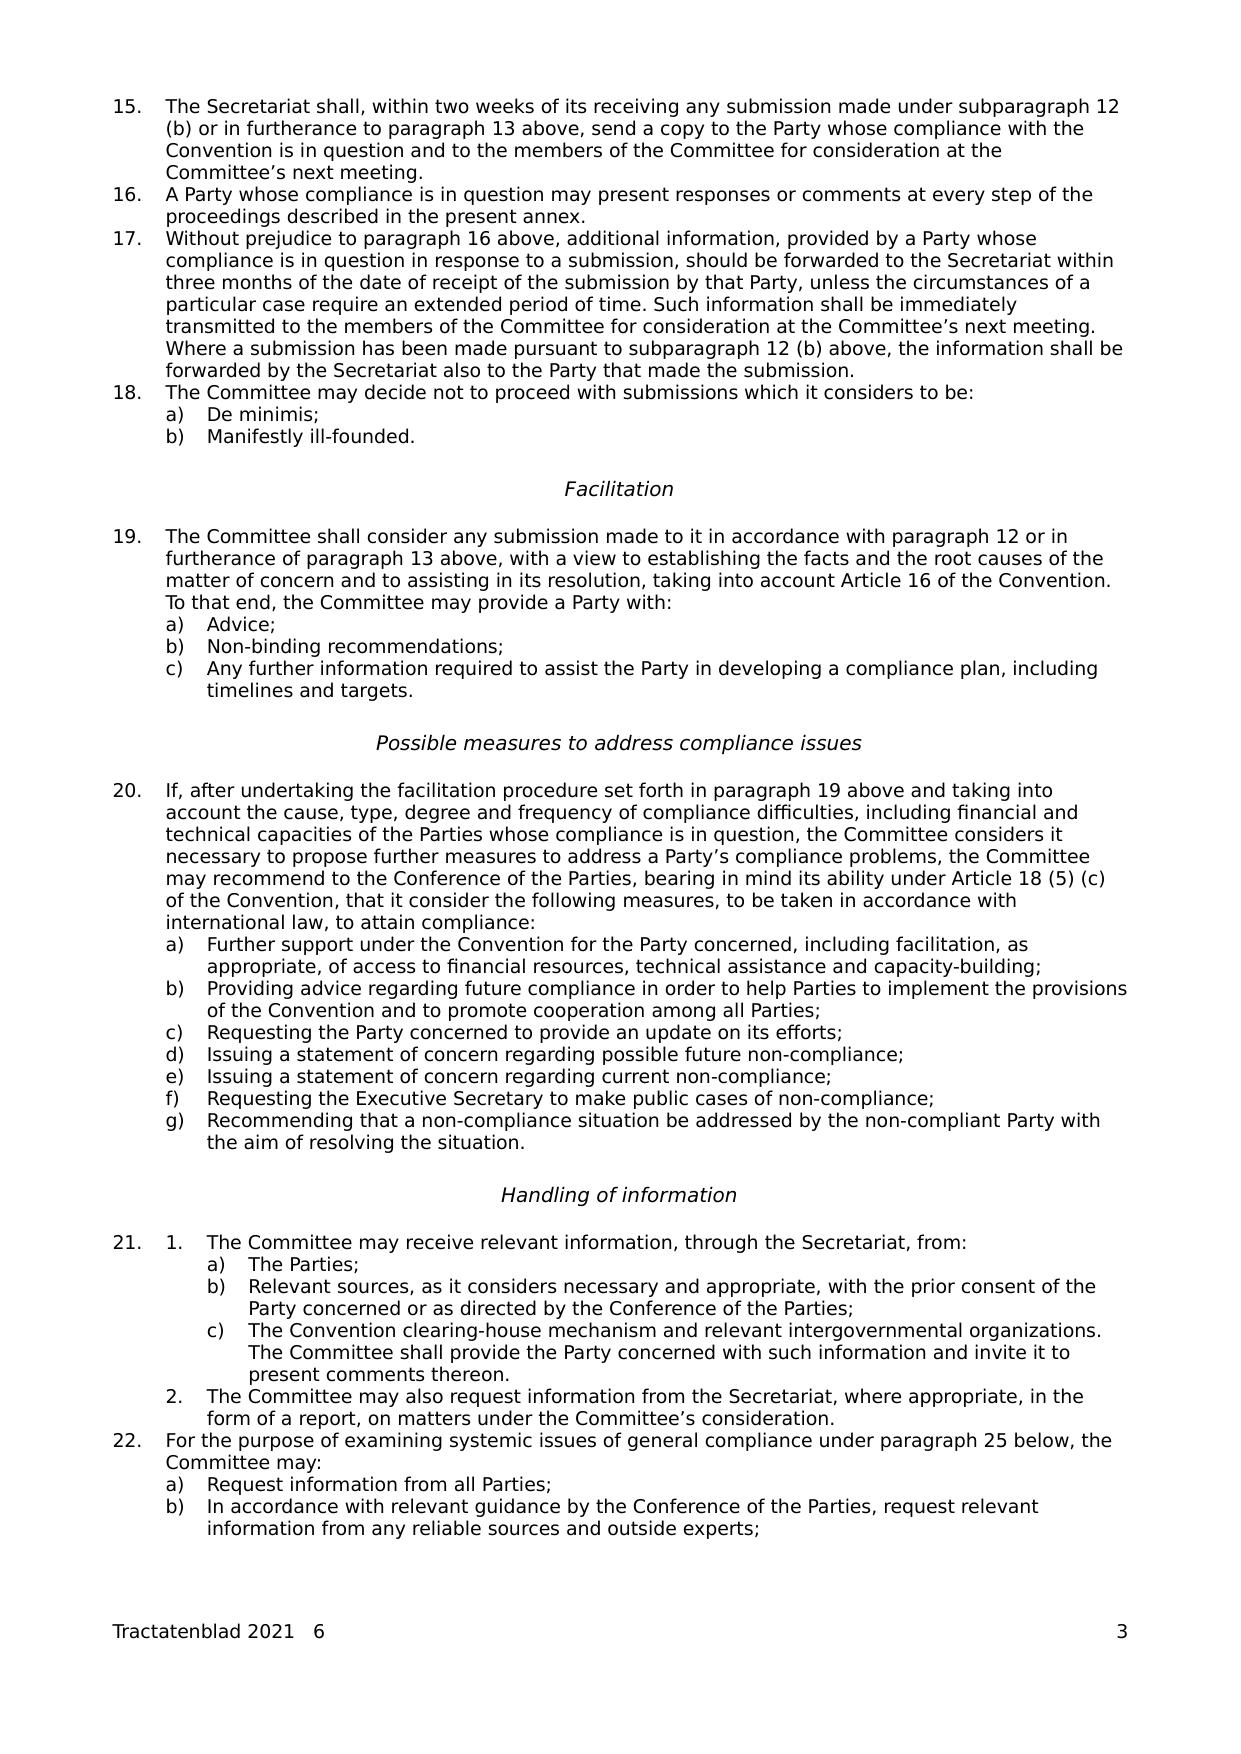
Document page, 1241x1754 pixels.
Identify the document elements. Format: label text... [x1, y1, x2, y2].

text b) Providing advice regarding future compliance in order to help Parties to implement the provisions of the Convention and to promote cooperation among all Parties; [165, 978, 1128, 1022]
subtitle Facilitation [112, 478, 1128, 501]
text 22. For the purpose of examining systemic issues of general compliance under paragraph 25 below, the Committee may: [112, 1430, 1128, 1474]
text 16. A Party whose compliance is in question may present responses or comments at every step of the proceedings described in the present annex. [112, 184, 1128, 228]
text c) Any further information required to assist the Party in developing a compliance plan, including timelines and targets. [165, 658, 1128, 702]
text 17. Without prejudice to paragraph 16 above, additional information, provided by a Party whose compliance is in question in response to a submission, should be forwarded to the Secretariat within three months of the date of receipt of the submission by that Party, unless the circumstances of a particular case require an extended period of time. Such information shall be immediately transmitted to the members of the Committee for consideration at the Committee’s next meeting. Where a submission has been made pursuant to subparagraph 12 (b) above, the information shall be forwarded by the Secretariat also to the Party that made the submission. [112, 228, 1128, 382]
subtitle Handling of information [112, 1184, 1128, 1207]
text 18. The Committee may decide not to proceed with submissions which it considers to be: [112, 382, 1128, 404]
text b) Relevant sources, as it considers necessary and appropriate, with the prior consent of the Party concerned or as directed by the Conference of the Parties; [207, 1276, 1128, 1320]
text a) De minimis; [165, 404, 1128, 426]
text a) Advice; [165, 614, 1128, 636]
text g) Recommending that a non-compliance situation be addressed by the non-compliant Party with the aim of resolving the situation. [165, 1110, 1128, 1154]
text 19. The Committee shall consider any submission made to it in accordance with paragraph 12 or in furtherance of paragraph 13 above, with a view to establishing the facts and the root causes of the matter of concern and to assisting in its resolution, taking into account Article 16 of the Convention. To that end, the Committee may provide a Party with: [112, 526, 1128, 614]
text 21. 1. The Committee may receive relevant information, through the Secretariat, from: [112, 1232, 1128, 1254]
text e) Issuing a statement of concern regarding current non-compliance; [165, 1066, 1128, 1088]
text c) The Convention clearing-house mechanism and relevant intergovernmental organizations. The Committee shall provide the Party concerned with such information and invite it to present comments thereon. [207, 1320, 1128, 1386]
text f) Requesting the Executive Secretary to make public cases of non-compliance; [165, 1088, 1128, 1110]
text b) Non-binding recommendations; [165, 636, 1128, 658]
text 2. The Committee may also request information from the Secretariat, where appropriate, in the form of a report, on matters under the Committee’s consideration. [165, 1386, 1128, 1430]
text b) In accordance with relevant guidance by the Conference of the Parties, request relevant information from any reliable sources and outside experts; [165, 1496, 1128, 1540]
text a) Further support under the Convention for the Party concerned, including facilitation, as appropriate, of access to financial resources, technical assistance and capacity-building; [165, 934, 1128, 978]
text c) Requesting the Party concerned to provide an update on its efforts; [165, 1022, 1128, 1044]
text d) Issuing a statement of concern regarding possible future non-compliance; [165, 1044, 1128, 1066]
text 15. The Secretariat shall, within two weeks of its receiving any submission made under subparagraph 12 (b) or in furtherance to paragraph 13 above, send a copy to the Party whose compliance with the Convention is in question and to the members of the Committee for consideration at the Committee’s next meeting. [112, 96, 1128, 184]
text 20. If, after undertaking the facilitation procedure set forth in paragraph 19 above and taking into account the cause, type, degree and frequency of compliance difficulties, including financial and technical capacities of the Parties whose compliance is in question, the Committee considers it necessary to propose further measures to address a Party’s compliance problems, the Committee may recommend to the Conference of the Parties, bearing in mind its ability under Article 18 (5) (c) of the Convention, that it consider the following measures, to be taken in accordance with international law, to attain compliance: [112, 780, 1128, 934]
text a) Request information from all Parties; [165, 1474, 1128, 1496]
text b) Manifestly ill-founded. [165, 426, 1128, 448]
text a) The Parties; [207, 1254, 1128, 1276]
subtitle Possible measures to address compliance issues [112, 732, 1128, 755]
